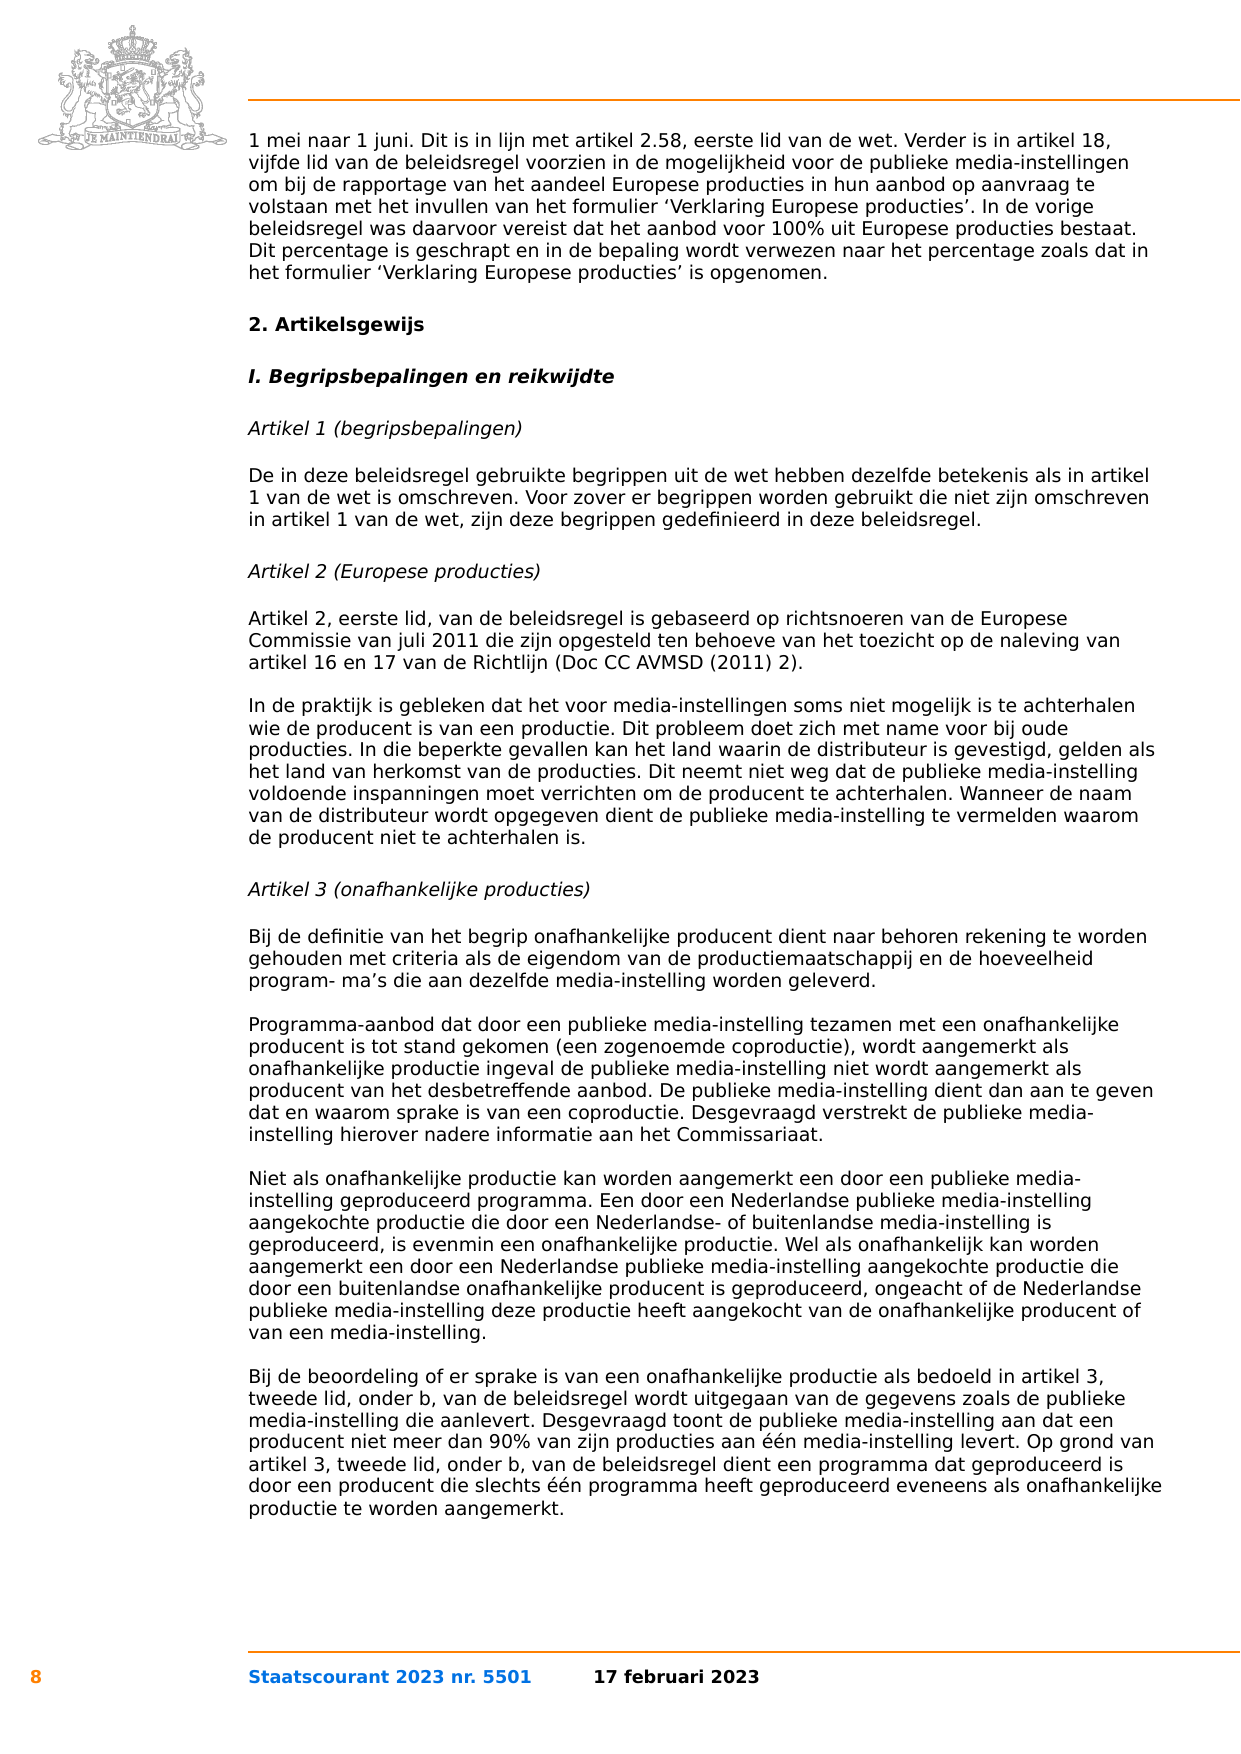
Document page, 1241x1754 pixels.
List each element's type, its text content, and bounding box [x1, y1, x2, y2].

text Bij de beoordeling of er sprake is van een onafhankelijke productie als bedoeld in artikel 3, tweede lid, onder b, van de beleidsregel wordt uitgegaan van de gegevens zoals de publieke media-instelling die aanlevert. Desgevraagd toont de publieke media-instelling aan dat een producent niet meer dan 90% van zijn producties aan één media-instelling levert. Op grond van artikel 3, tweede lid, onder b, van de beleidsregel dient een programma dat geproduceerd is door een producent die slechts één programma heeft geproduceerd eveneens als onafhankelijke productie te worden aangemerkt. [248, 1366, 1163, 1519]
text 1 mei naar 1 juni. Dit is in lijn met artikel 2.58, eerste lid van de wet. Verder is in artikel 18, vijfde lid van de beleidsregel voorzien in de mogelijkheid voor de publieke media-instellingen om bij de rapportage van het aandeel Europese producties in hun aanbod op aanvraag te volstaan met het invullen van het formulier ‘Verklaring Europese producties’. In de vorige beleidsregel was daarvoor vereist dat het aanbod voor 100% uit Europese producties bestaat. Dit percentage is geschrapt en in de bepaling wordt verwezen naar het percentage zoals dat in het formulier ‘Verklaring Europese producties’ is opgenomen. [248, 130, 1163, 284]
text Niet als onafhankelijke productie kan worden aangemerkt een door een publieke media-instelling geproduceerd programma. Een door een Nederlandse publieke media-instelling aangekochte productie die door een Nederlandse- of buitenlandse media-instelling is geproduceerd, is evenmin een onafhankelijke productie. Wel als onafhankelijk kan worden aangemerkt een door een Nederlandse publieke media-instelling aangekochte productie die door een buitenlandse onafhankelijke producent is geproduceerd, ongeacht of de Nederlandse publieke media-instelling deze productie heeft aangekocht van de onafhankelijke producent of van een media-instelling. [248, 1168, 1163, 1344]
text Artikel 2, eerste lid, van de beleidsregel is gebaseerd op richtsnoeren van de Europese Commissie van juli 2011 die zijn opgesteld ten behoeve van het toezicht op de naleving van artikel 16 en 17 van de Richtlijn (Doc CC AVMSD (2011) 2). [248, 608, 1163, 673]
subtitle I. Begripsbepalingen en reikwijdte [248, 366, 1163, 388]
subtitle 2. Artikelsgewijs [248, 314, 1163, 336]
subtitle Artikel 3 (onafhankelijke producties) [248, 879, 1163, 901]
subtitle Artikel 2 (Europese producties) [248, 561, 1163, 583]
subtitle Artikel 1 (begripsbepalingen) [248, 418, 1163, 440]
text Bij de definitie van het begrip onafhankelijke producent dient naar behoren rekening te worden gehouden met criteria als de eigendom van de productiemaatschappij en de hoeveelheid program- ma’s die aan dezelfde media-instelling worden geleverd. [248, 926, 1163, 992]
text De in deze beleidsregel gebruikte begrippen uit de wet hebben dezelfde betekenis als in artikel 1 van de wet is omschreven. Voor zover er begrippen worden gebruikt die niet zijn omschreven in artikel 1 van de wet, zijn deze begrippen gedefinieerd in deze beleidsregel. [248, 465, 1163, 531]
text Programma-aanbod dat door een publieke media-instelling tezamen met een onafhankelijke producent is tot stand gekomen (een zogenoemde coproductie), wordt aangemerkt als onafhankelijke productie ingeval de publieke media-instelling niet wordt aangemerkt als producent van het desbetreffende aanbod. De publieke media-instelling dient dan aan te geven dat en waarom sprake is van een coproductie. Desgevraagd verstrekt de publieke media-instelling hierover nadere informatie aan het Commissariaat. [248, 1014, 1163, 1146]
text In de praktijk is gebleken dat het voor media-instellingen soms niet mogelijk is te achterhalen wie de producent is van een productie. Dit probleem doet zich met name voor bij oude producties. In die beperkte gevallen kan het land waarin de distributeur is gevestigd, gelden als het land van herkomst van de producties. Dit neemt niet weg dat de publieke media-instelling voldoende inspanningen moet verrichten om de producent te achterhalen. Wanneer de naam van de distributeur wordt opgegeven dient de publieke media-instelling te vermelden waarom de producent niet te achterhalen is. [248, 695, 1163, 849]
picture [38, 25, 227, 150]
